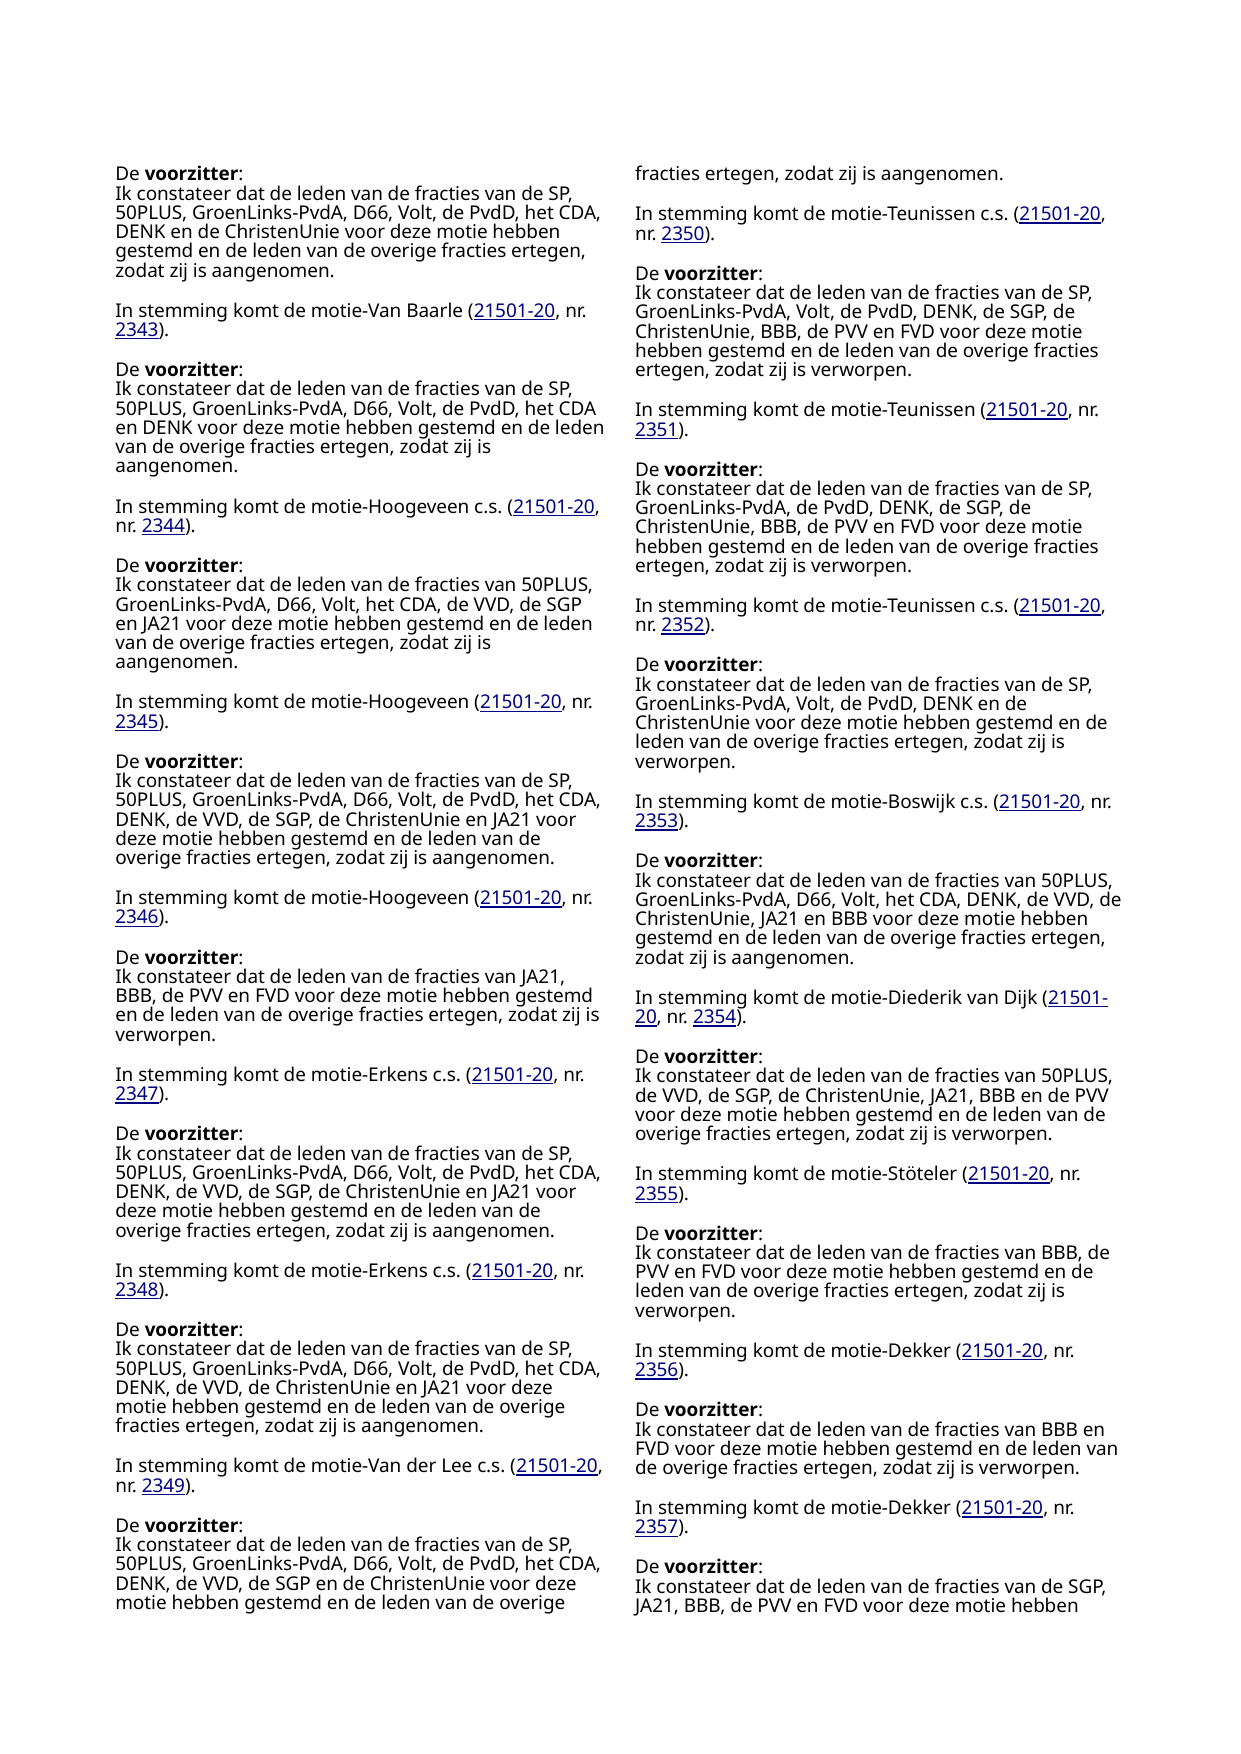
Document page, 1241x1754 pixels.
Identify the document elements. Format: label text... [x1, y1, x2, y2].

text De voorzitter: [635, 461, 1125, 480]
text De voorzitter: [115, 361, 605, 380]
text In stemming komt de motie-Teunissen (21501-20, nr. 2351). [635, 401, 1125, 440]
text De voorzitter: [635, 1558, 1125, 1578]
text Ik constateer dat de leden van de fracties van 50PLUS, GroenLinks-PvdA, D66, Volt, het CDA, de VVD, de SGP en JA21 voor deze motie hebben gestemd en de leden van de overige fracties ertegen, zodat zij is aangenomen. [115, 576, 605, 673]
text Ik constateer dat de leden van de fracties van JA21, BBB, de PVV en FVD voor deze motie hebben gestemd en de leden van de overige fracties ertegen, zodat zij is verworpen. [115, 968, 605, 1045]
text De voorzitter: [635, 656, 1125, 676]
text In stemming komt de motie-Hoogeveen (21501-20, nr. 2345). [115, 693, 605, 732]
text In stemming komt de motie-Dekker (21501-20, nr. 2356). [635, 1342, 1125, 1380]
text Ik constateer dat de leden van de fracties van BBB, de PVV en FVD voor deze motie hebben gestemd en de leden van de overige fracties ertegen, zodat zij is verworpen. [635, 1244, 1125, 1321]
text De voorzitter: [635, 1401, 1125, 1421]
text De voorzitter: [115, 557, 605, 576]
text In stemming komt de motie-Teunissen c.s. (21501-20, nr. 2352). [635, 597, 1125, 636]
text De voorzitter: [115, 1517, 605, 1536]
text De voorzitter: [635, 1048, 1125, 1067]
text In stemming komt de motie-Erkens c.s. (21501-20, nr. 2347). [115, 1066, 605, 1104]
text Ik constateer dat de leden van de fracties van de SP, 50PLUS, GroenLinks-PvdA, D66, Volt, de PvdD, het CDA en DENK voor deze motie hebben gestemd en de leden van de overige fracties ertegen, zodat zij is aangenomen. [115, 380, 605, 477]
text Ik constateer dat de leden van de fracties van de SP, 50PLUS, GroenLinks-PvdA, D66, Volt, de PvdD, het CDA, DENK, de VVD, de SGP en de ChristenUnie voor deze motie hebben gestemd en de leden van de overige [115, 1536, 605, 1613]
text De voorzitter: [635, 1225, 1125, 1244]
text In stemming komt de motie-Erkens c.s. (21501-20, nr. 2348). [115, 1262, 605, 1300]
text In stemming komt de motie-Van Baarle (21501-20, nr. 2343). [115, 302, 605, 340]
text Ik constateer dat de leden van de fracties van de SP, GroenLinks-PvdA, de PvdD, DENK, de SGP, de ChristenUnie, BBB, de PVV en FVD voor deze motie hebben gestemd en de leden van de overige fracties ertegen, zodat zij is verworpen. [635, 480, 1125, 576]
text Ik constateer dat de leden van de fracties van BBB en FVD voor deze motie hebben gestemd en de leden van de overige fracties ertegen, zodat zij is verworpen. [635, 1421, 1125, 1478]
text Ik constateer dat de leden van de fracties van de SP, 50PLUS, GroenLinks-PvdA, D66, Volt, de PvdD, het CDA, DENK, de VVD, de ChristenUnie en JA21 voor deze motie hebben gestemd en de leden van de overige fracties ertegen, zodat zij is aangenomen. [115, 1340, 605, 1437]
text In stemming komt de motie-Hoogeveen c.s. (21501-20, nr. 2344). [115, 498, 605, 536]
text De voorzitter: [635, 265, 1125, 284]
text De voorzitter: [635, 852, 1125, 872]
text In stemming komt de motie-Teunissen c.s. (21501-20, nr. 2350). [635, 205, 1125, 244]
text Ik constateer dat de leden van de fracties van 50PLUS, GroenLinks-PvdA, D66, Volt, het CDA, DENK, de VVD, de ChristenUnie, JA21 en BBB voor deze motie hebben gestemd en de leden van de overige fracties ertegen, zodat zij is aangenomen. [635, 872, 1125, 968]
text Ik constateer dat de leden van de fracties van de SP, 50PLUS, GroenLinks-PvdA, D66, Volt, de PvdD, het CDA, DENK, de VVD, de SGP, de ChristenUnie en JA21 voor deze motie hebben gestemd en de leden van de overige fracties ertegen, zodat zij is aangenomen. [115, 772, 605, 868]
text In stemming komt de motie-Van der Lee c.s. (21501-20, nr. 2349). [115, 1457, 605, 1496]
text De voorzitter: [115, 949, 605, 968]
text In stemming komt de motie-Stöteler (21501-20, nr. 2355). [635, 1165, 1125, 1204]
text fracties ertegen, zodat zij is aangenomen. [635, 165, 1125, 184]
text Ik constateer dat de leden van de fracties van 50PLUS, de VVD, de SGP, de ChristenUnie, JA21, BBB en de PVV voor deze motie hebben gestemd en de leden van de overige fracties ertegen, zodat zij is verworpen. [635, 1067, 1125, 1144]
text De voorzitter: [115, 753, 605, 772]
text Ik constateer dat de leden van de fracties van de SGP, JA21, BBB, de PVV en FVD voor deze motie hebben [635, 1578, 1125, 1616]
text In stemming komt de motie-Diederik van Dijk (21501-20, nr. 2354). [635, 989, 1125, 1027]
text De voorzitter: [115, 1321, 605, 1340]
text De voorzitter: [115, 165, 605, 184]
text In stemming komt de motie-Boswijk c.s. (21501-20, nr. 2353). [635, 793, 1125, 831]
text Ik constateer dat de leden van de fracties van de SP, GroenLinks-PvdA, Volt, de PvdD, DENK en de ChristenUnie voor deze motie hebben gestemd en de leden van de overige fracties ertegen, zodat zij is verworpen. [635, 676, 1125, 772]
text In stemming komt de motie-Dekker (21501-20, nr. 2357). [635, 1499, 1125, 1538]
text Ik constateer dat de leden van de fracties van de SP, 50PLUS, GroenLinks-PvdA, D66, Volt, de PvdD, het CDA, DENK, de VVD, de SGP, de ChristenUnie en JA21 voor deze motie hebben gestemd en de leden van de overige fracties ertegen, zodat zij is aangenomen. [115, 1144, 605, 1241]
text Ik constateer dat de leden van de fracties van de SP, 50PLUS, GroenLinks-PvdA, D66, Volt, de PvdD, het CDA, DENK en de ChristenUnie voor deze motie hebben gestemd en de leden van de overige fracties ertegen, zodat zij is aangenomen. [115, 184, 605, 281]
text In stemming komt de motie-Hoogeveen (21501-20, nr. 2346). [115, 889, 605, 928]
text De voorzitter: [115, 1125, 605, 1144]
text Ik constateer dat de leden van de fracties van de SP, GroenLinks-PvdA, Volt, de PvdD, DENK, de SGP, de ChristenUnie, BBB, de PVV en FVD voor deze motie hebben gestemd en de leden van de overige fracties ertegen, zodat zij is verworpen. [635, 284, 1125, 380]
